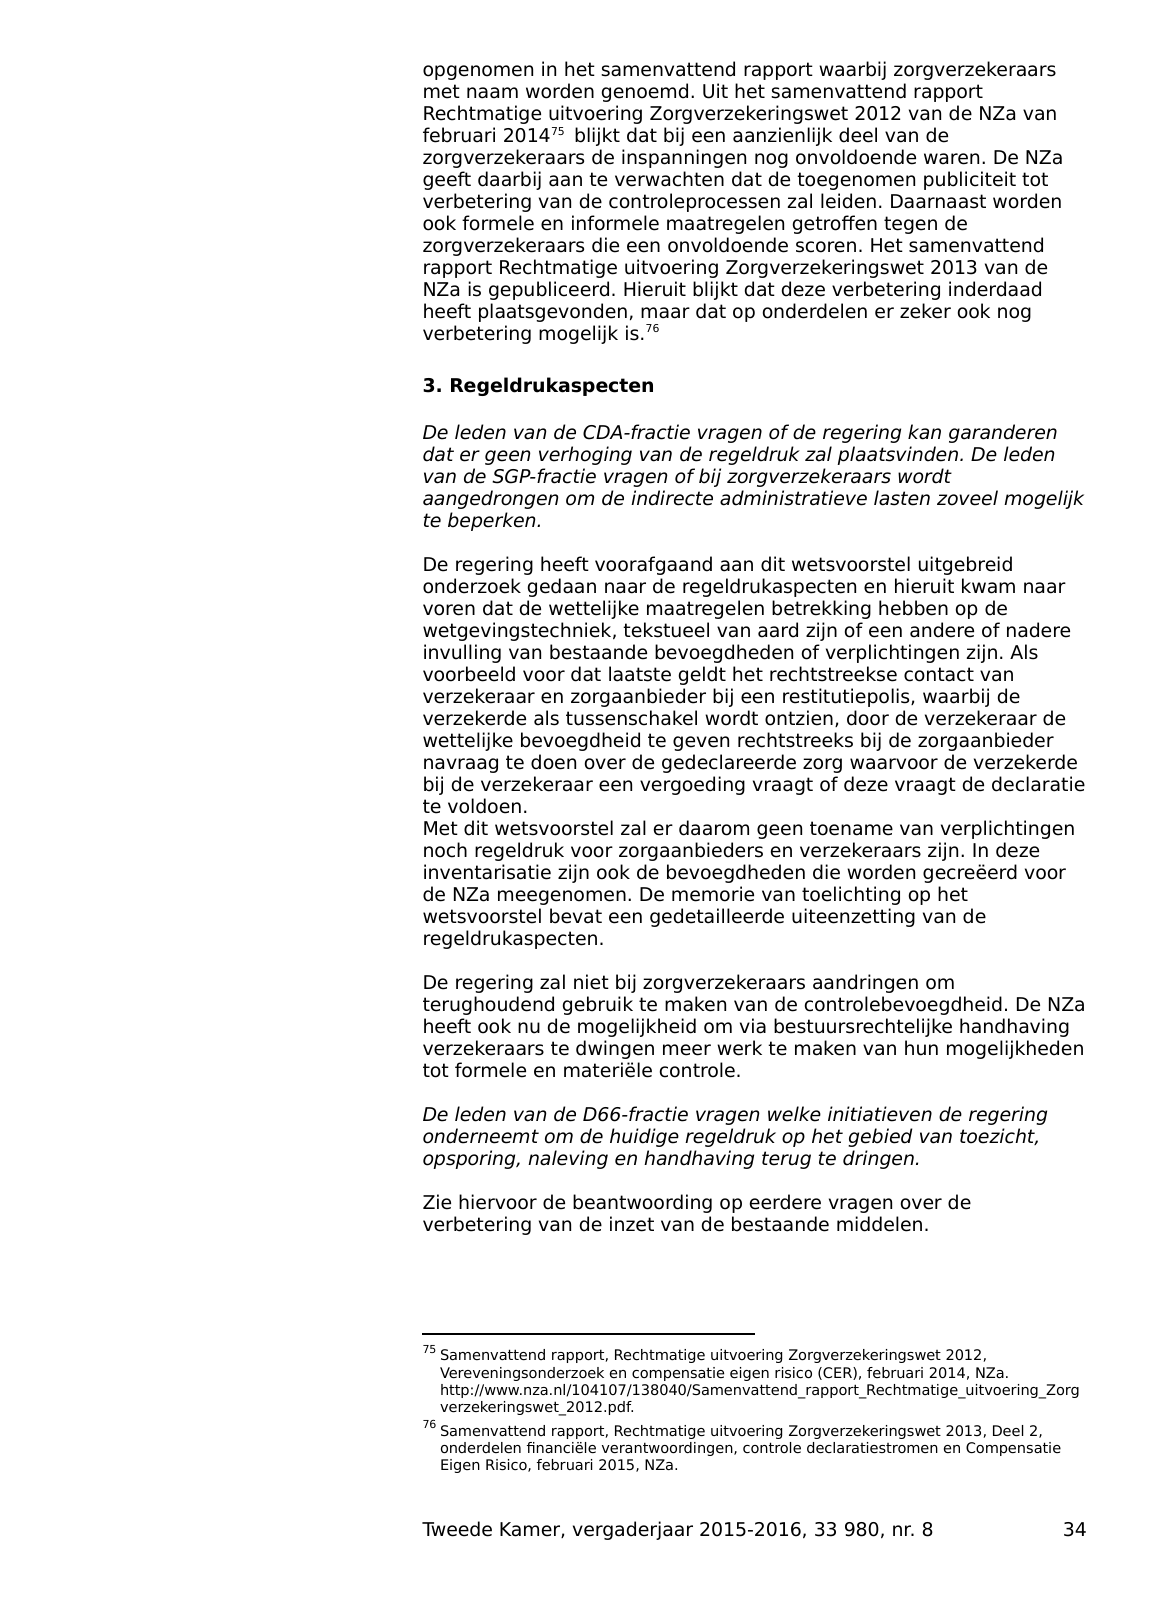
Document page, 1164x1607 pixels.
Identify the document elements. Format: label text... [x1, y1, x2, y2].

text De leden van de D66-fractie vragen welke initiatieven de regering onderneemt om de huidige regeldruk op het gebied van toezicht, opsporing, naleving en handhaving terug te dringen. [422, 1104, 1087, 1170]
text Zie hiervoor de beantwoording op eerdere vragen over de verbetering van de inzet van de bestaande middelen. [422, 1192, 1087, 1236]
text De regering heeft voorafgaand aan dit wetsvoorstel uitgebreid onderzoek gedaan naar de regeldrukaspecten en hieruit kwam naar voren dat de wettelijke maatregelen betrekking hebben op de wetgevingstechniek, tekstueel van aard zijn of een andere of nadere invulling van bestaande bevoegdheden of verplichtingen zijn. Als voorbeeld voor dat laatste geldt het rechtstreekse contact van verzekeraar en zorgaanbieder bij een restitutiepolis, waarbij de verzekerde als tussenschakel wordt ontzien, door de verzekeraar de wettelijke bevoegdheid te geven rechtstreeks bij de zorgaanbieder navraag te doen over de gedeclareerde zorg waarvoor de verzekerde bij de verzekeraar een vergoeding vraagt of deze vraagt de declaratie te voldoen. [422, 554, 1087, 818]
text De regering zal niet bij zorgverzekeraars aandringen om terughoudend gebruik te maken van de controlebevoegdheid. De NZa heeft ook nu de mogelijkheid om via bestuursrechtelijke handhaving verzekeraars te dwingen meer werk te maken van hun mogelijkheden tot formele en materiële controle. [422, 972, 1087, 1082]
text De leden van de CDA-fractie vragen of de regering kan garanderen dat er geen verhoging van de regeldruk zal plaatsvinden. De leden van de SGP-fractie vragen of bij zorgverzekeraars wordt aangedrongen om de indirecte administratieve lasten zoveel mogelijk te beperken. [422, 422, 1087, 532]
text opgenomen in het samenvattend rapport waarbij zorgverzekeraars met naam worden genoemd. Uit het samenvattend rapport Rechtmatige uitvoering Zorgverzekeringswet 2012 van de NZa van februari 2014 blijkt dat bij een aanzienlijk deel van de zorgverzekeraars de inspanningen nog onvoldoende waren. De NZa geeft daarbij aan te verwachten dat de toegenomen publiciteit tot verbetering van de controleprocessen zal leiden. Daarnaast worden ook formele en informele maatregelen getroffen tegen de zorgverzekeraars die een onvoldoende scoren. Het samenvattend rapport Rechtmatige uitvoering Zorgverzekeringswet 2013 van de NZa is gepubliceerd. Hieruit blijkt dat deze verbetering inderdaad heeft plaatsgevonden, maar dat op onderdelen er zeker ook nog verbetering mogelijk is. [422, 59, 1087, 345]
subtitle 3. Regeldrukaspecten [422, 375, 1087, 397]
text Met dit wetsvoorstel zal er daarom geen toename van verplichtingen noch regeldruk voor zorgaanbieders en verzekeraars zijn. In deze inventarisatie zijn ook de bevoegdheden die worden gecreëerd voor de NZa meegenomen. De memorie van toelichting op het wetsvoorstel bevat een gedetailleerde uiteenzetting van de regeldrukaspecten. [422, 818, 1087, 949]
text Samenvattend rapport, Rechtmatige uitvoering Zorgverzekeringswet 2013, Deel 2, onderdelen financiële verantwoordingen, controle declaratiestromen en Compensatie Eigen Risico, februari 2015, NZa. [422, 1418, 1087, 1474]
text Samenvattend rapport, Rechtmatige uitvoering Zorgverzekeringswet 2012, Vereveningsonderzoek en compensatie eigen risico (CER), februari 2014, NZa. http://www.nza.nl/104107/138040/Samenvattend_rapport_Rechtmatige_uitvoering_Zorgverzekeringswet_2012.pdf. [422, 1343, 1087, 1416]
